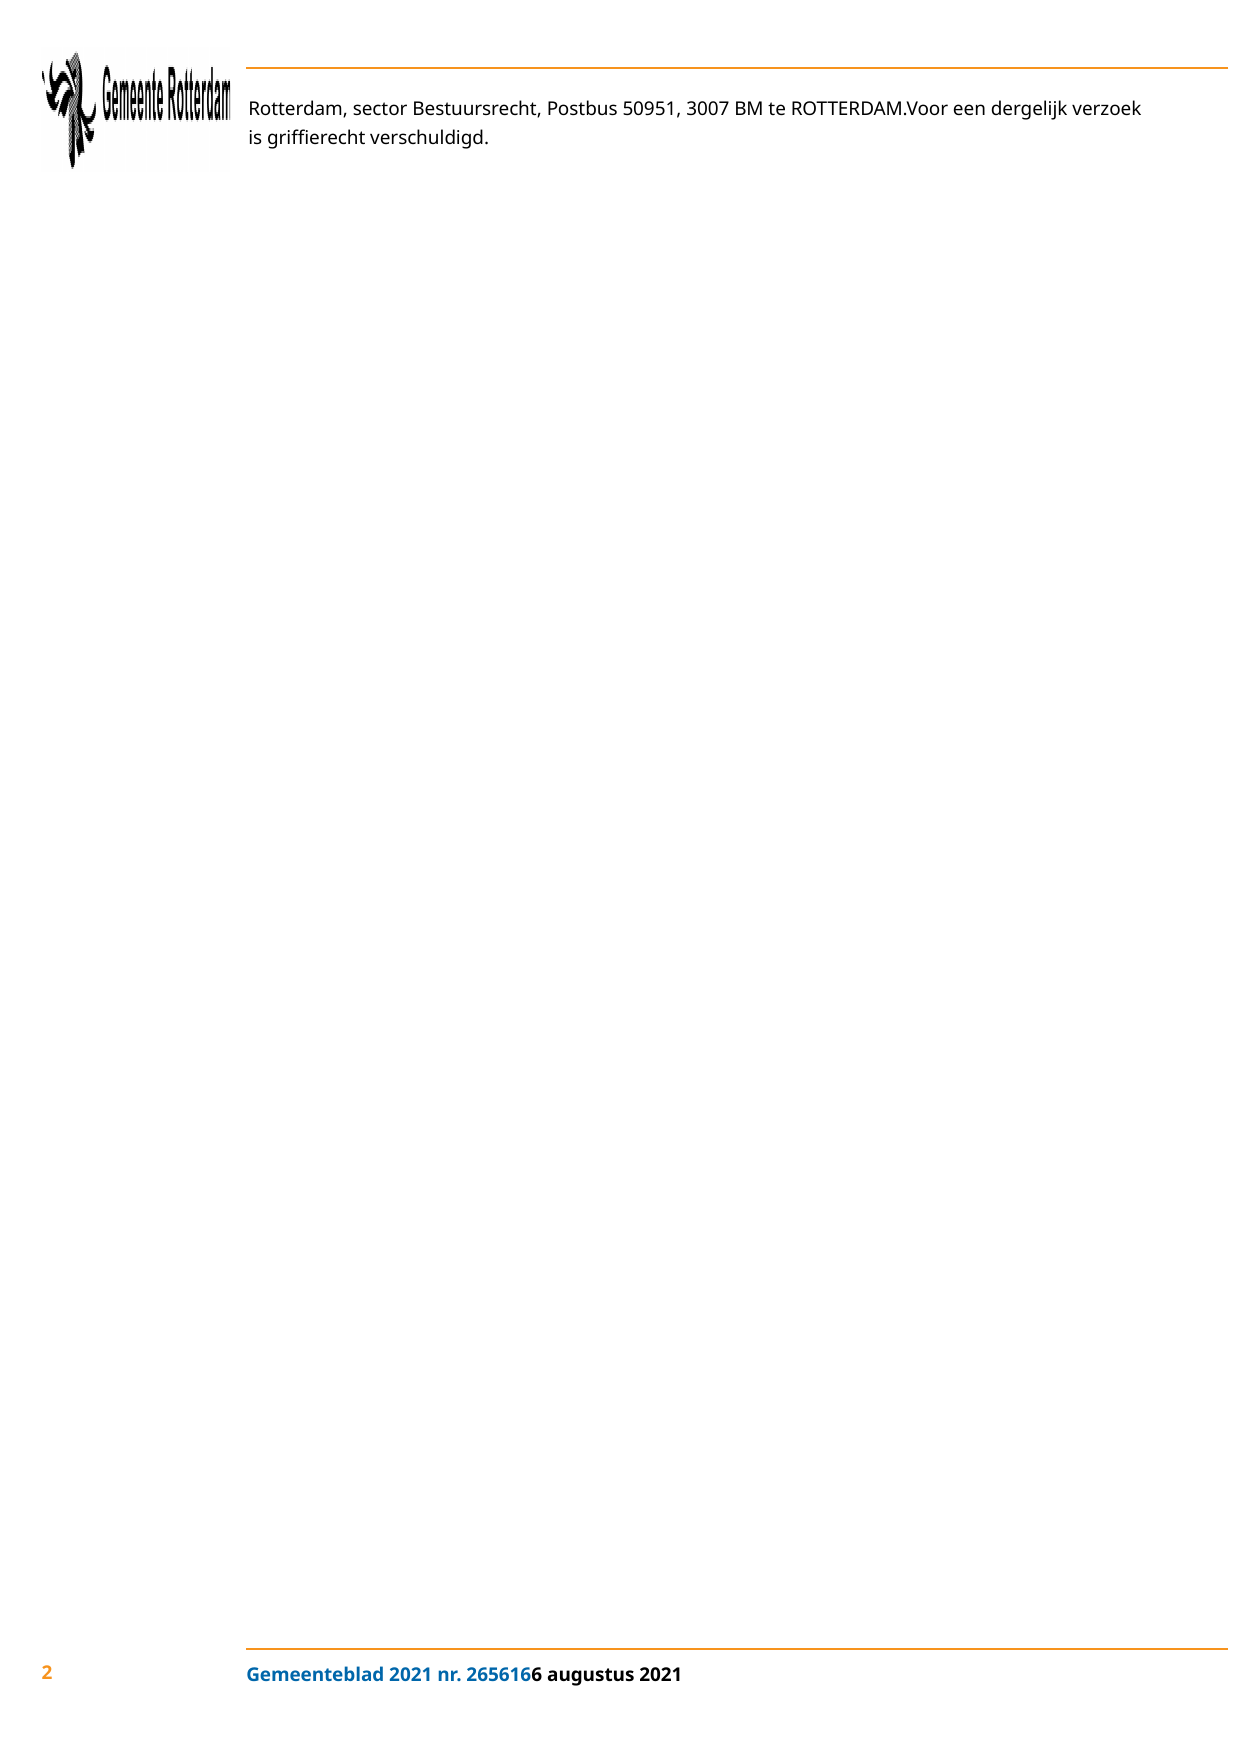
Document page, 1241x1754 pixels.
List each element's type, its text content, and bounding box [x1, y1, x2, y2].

text Rotterdam, sector Bestuursrecht, Postbus 50951, 3007 BM te ROTTERDAM.Voor een dergelijk verzoek is griffierecht verschuldigd. [248, 95, 1152, 150]
picture [41, 47, 231, 172]
